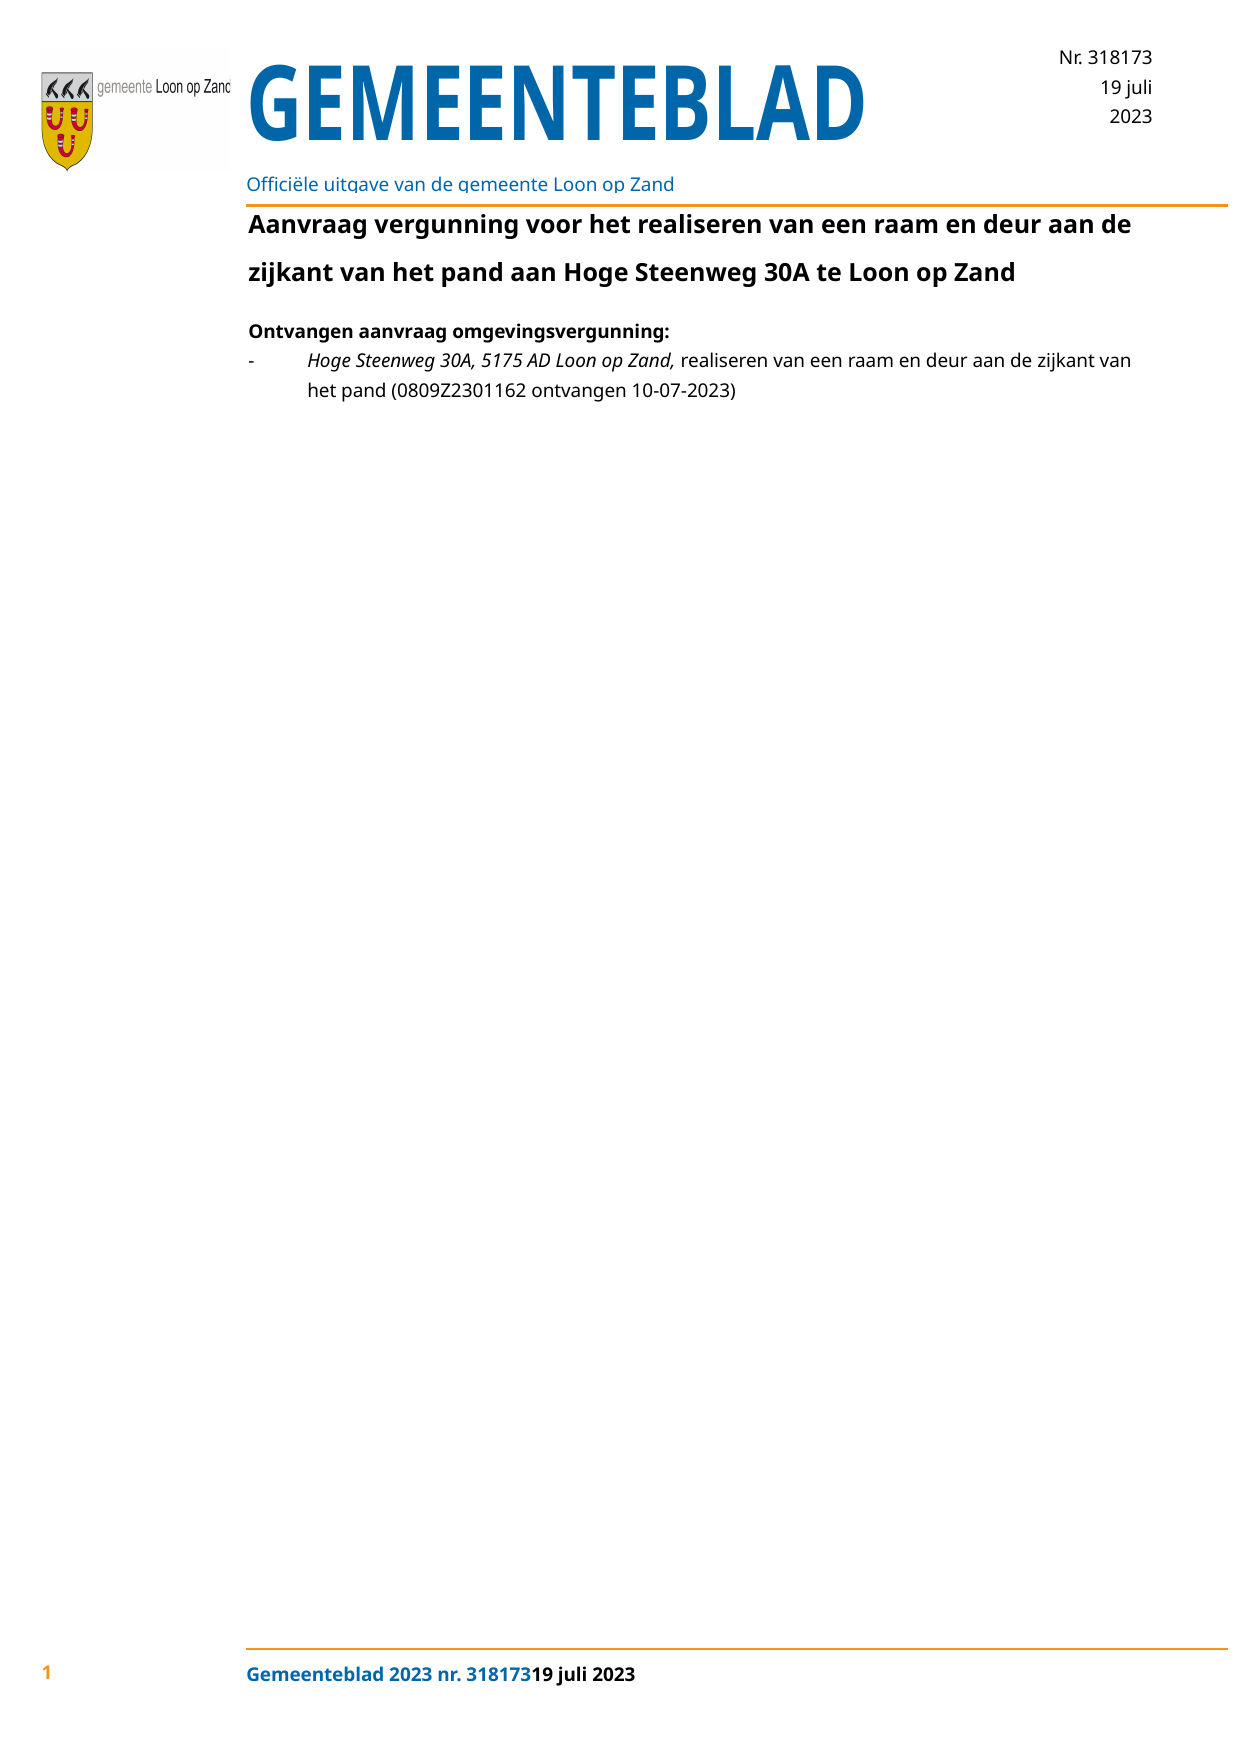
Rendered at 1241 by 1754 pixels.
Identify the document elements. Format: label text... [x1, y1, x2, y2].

picture [41, 47, 231, 172]
list Hoge Steenweg 30A, 5175 AD Loon op Zand, realiseren van een raam en deur aan de zijkant van het pand (0809Z2301162 ontvangen 10-07-2023) [248, 347, 1152, 403]
text Ontvangen aanvraag omgevingsvergunning: [248, 318, 1152, 344]
text Aanvraag vergunning voor het realiseren van een raam en deur aan de zijkant van het pand aan Hoge Steenweg 30A te Loon op Zand [248, 207, 1152, 288]
